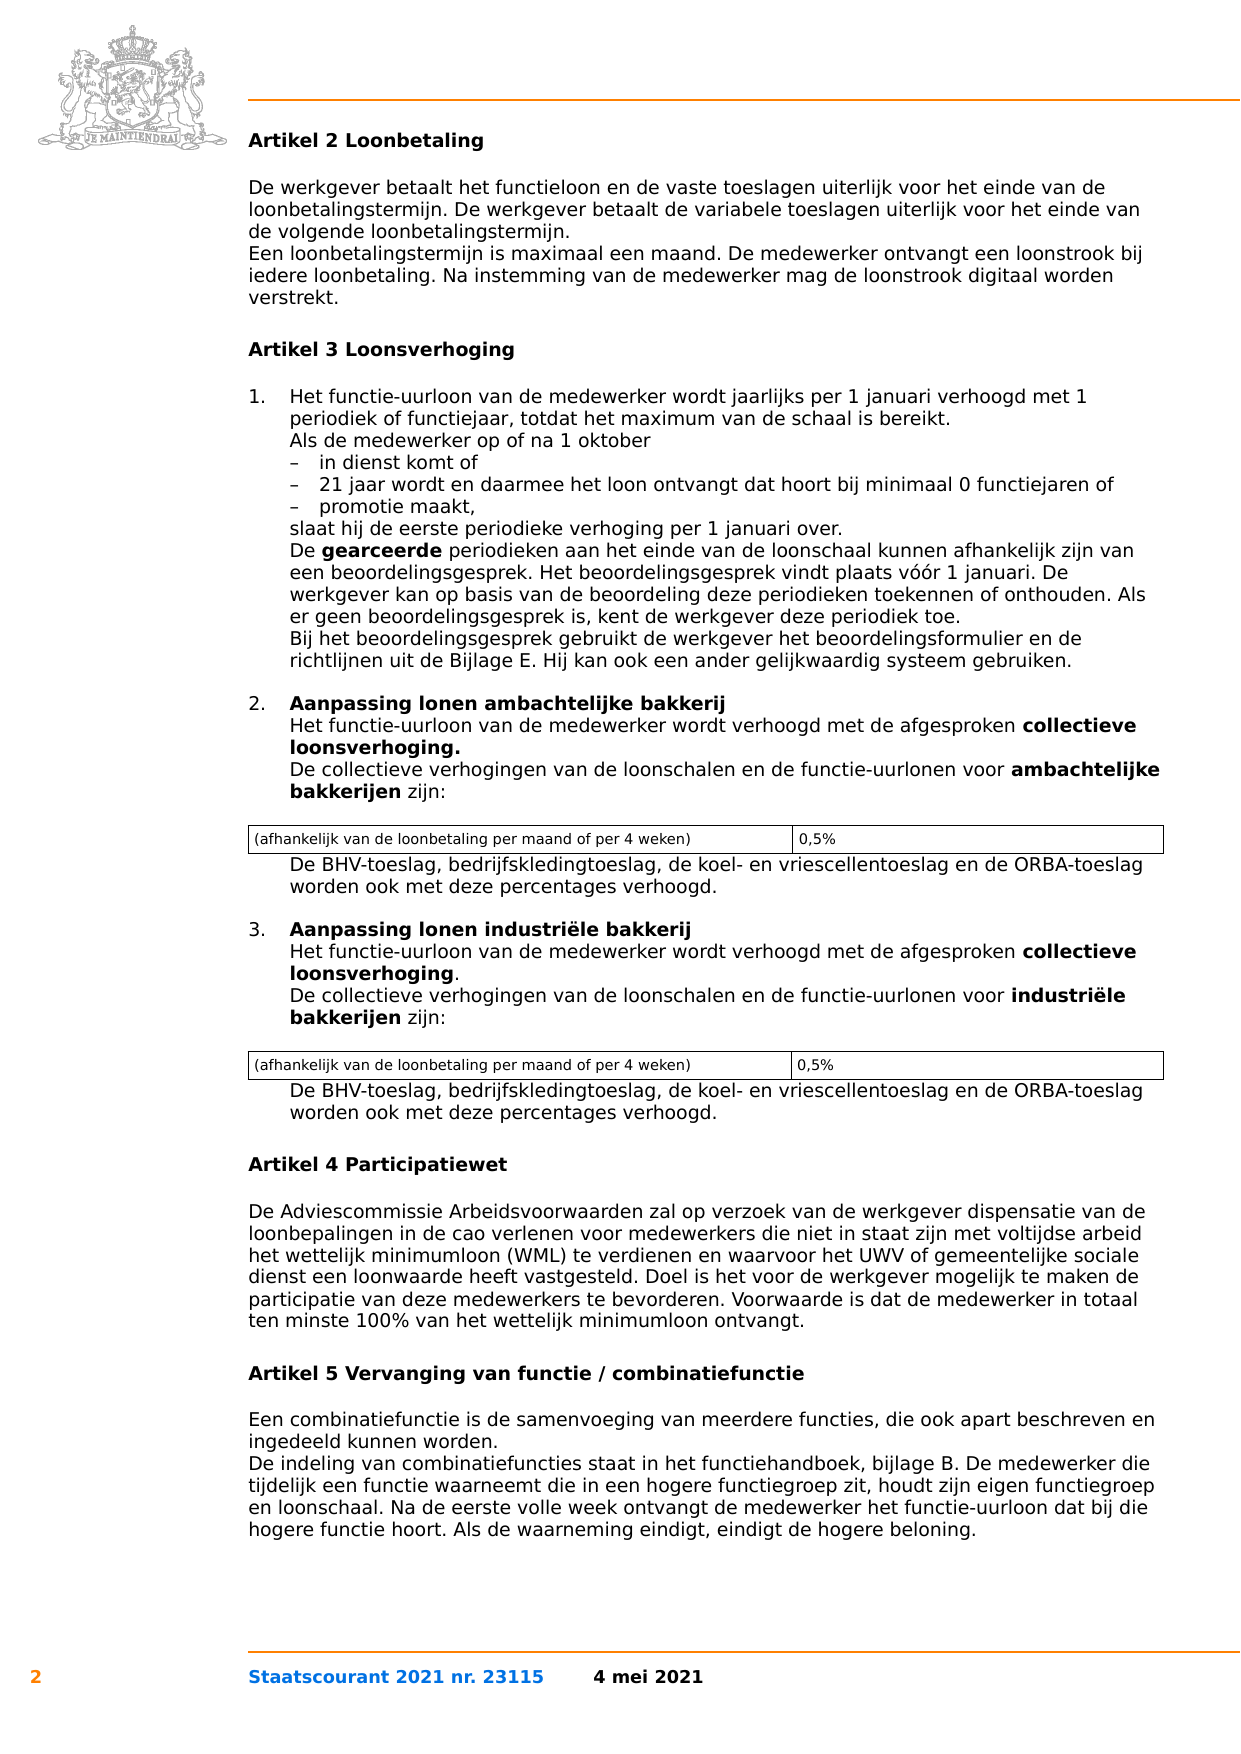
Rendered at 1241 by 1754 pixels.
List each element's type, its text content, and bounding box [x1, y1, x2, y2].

text De indeling van combinatiefuncties staat in het functiehandboek, bijlage B. De medewerker die tijdelijk een functie waarneemt die in een hogere functiegroep zit, houdt zijn eigen functiegroep en loonschaal. Na de eerste volle week ontvangt de medewerker het functie-uurloon dat bij die hogere functie hoort. Als de waarneming eindigt, eindigt de hogere beloning. [248, 1453, 1163, 1541]
text De werkgever betaalt het functieloon en de vaste toeslagen uiterlijk voor het einde van de loonbetalingstermijn. De werkgever betaalt de variabele toeslagen uiterlijk voor het einde van de volgende loonbetalingstermijn. [248, 177, 1163, 243]
text De Adviescommissie Arbeidsvoorwaarden zal op verzoek van de werkgever dispensatie van de loonbepalingen in de cao verlenen voor medewerkers die niet in staat zijn met voltijdse arbeid het wettelijk minimumloon (WML) te verdienen en waarvoor het UWV of gemeentelijke sociale dienst een loonwaarde heeft vastgesteld. Doel is het voor de werkgever mogelijk te maken de participatie van deze medewerkers te bevorderen. Voorwaarde is dat de medewerker in totaal ten minste 100% van het wettelijk minimumloon ontvangt. [248, 1201, 1163, 1332]
subtitle Artikel 4 Participatiewet [248, 1153, 1163, 1176]
table_header 0,5% [793, 826, 1163, 852]
text Een loonbetalingstermijn is maximaal een maand. De medewerker ontvangt een loonstrook bij iedere loonbetaling. Na instemming van de medewerker mag de loonstrook digitaal worden verstrekt. [248, 243, 1163, 309]
text De collectieve verhogingen van de loonschalen en de functie-uurlonen voor ambachtelijke bakkerijen zijn: [289, 759, 1163, 803]
text De gearceerde periodieken aan het einde van de loonschaal kunnen afhankelijk zijn van een beoordelingsgesprek. Het beoordelingsgesprek vindt plaats vóór 1 januari. De werkgever kan op basis van de beoordeling deze periodieken toekennen of onthouden. Als er geen beoordelingsgesprek is, kent de werkgever deze periodiek toe. [289, 539, 1163, 627]
subtitle Artikel 3 Loonsverhoging [248, 339, 1163, 361]
text – promotie maakt, [289, 496, 1163, 518]
picture [38, 25, 227, 150]
text De BHV-toeslag, bedrijfskledingtoeslag, de koel- en vriescellentoeslag en de ORBA-toeslag worden ook met deze percentages verhoogd. [289, 1080, 1163, 1123]
table_header 0,5% [792, 1052, 1163, 1078]
text De collectieve verhogingen van de loonschalen en de functie-uurlonen voor industriële bakkerijen zijn: [289, 985, 1163, 1029]
text Het functie-uurloon van de medewerker wordt verhoogd met de afgesproken collectieve loonsverhoging. [289, 715, 1163, 759]
table_header (afhankelijk van de loonbetaling per maand of per 4 weken) [249, 826, 792, 852]
text Bij het beoordelingsgesprek gebruikt de werkgever het beoordelingsformulier en de richtlijnen uit de Bijlage E. Hij kan ook een ander gelijkwaardig systeem gebruiken. [289, 627, 1163, 671]
text – in dienst komt of [289, 452, 1163, 474]
text Als de medewerker op of na 1 oktober [289, 430, 1163, 452]
text De BHV-toeslag, bedrijfskledingtoeslag, de koel- en vriescellentoeslag en de ORBA-toeslag worden ook met deze percentages verhoogd. [289, 854, 1163, 897]
table_header (afhankelijk van de loonbetaling per maand of per 4 weken) [249, 1052, 791, 1078]
text 1. Het functie-uurloon van de medewerker wordt jaarlijks per 1 januari verhoogd met 1 periodiek of functiejaar, totdat het maximum van de schaal is bereikt. [248, 386, 1163, 430]
text 2. Aanpassing lonen ambachtelijke bakkerij [248, 693, 1163, 715]
text slaat hij de eerste periodieke verhoging per 1 januari over. [289, 518, 1163, 539]
text Het functie-uurloon van de medewerker wordt verhoogd met de afgesproken collectieve loonsverhoging. [289, 941, 1163, 985]
text Een combinatiefunctie is de samenvoeging van meerdere functies, die ook apart beschreven en ingedeeld kunnen worden. [248, 1409, 1163, 1453]
text – 21 jaar wordt en daarmee het loon ontvangt dat hoort bij minimaal 0 functiejaren of [289, 474, 1163, 496]
subtitle Artikel 5 Vervanging van functie / combinatiefunctie [248, 1362, 1163, 1384]
subtitle Artikel 2 Loonbetaling [248, 130, 1163, 152]
text 3. Aanpassing lonen industriële bakkerij [248, 919, 1163, 941]
